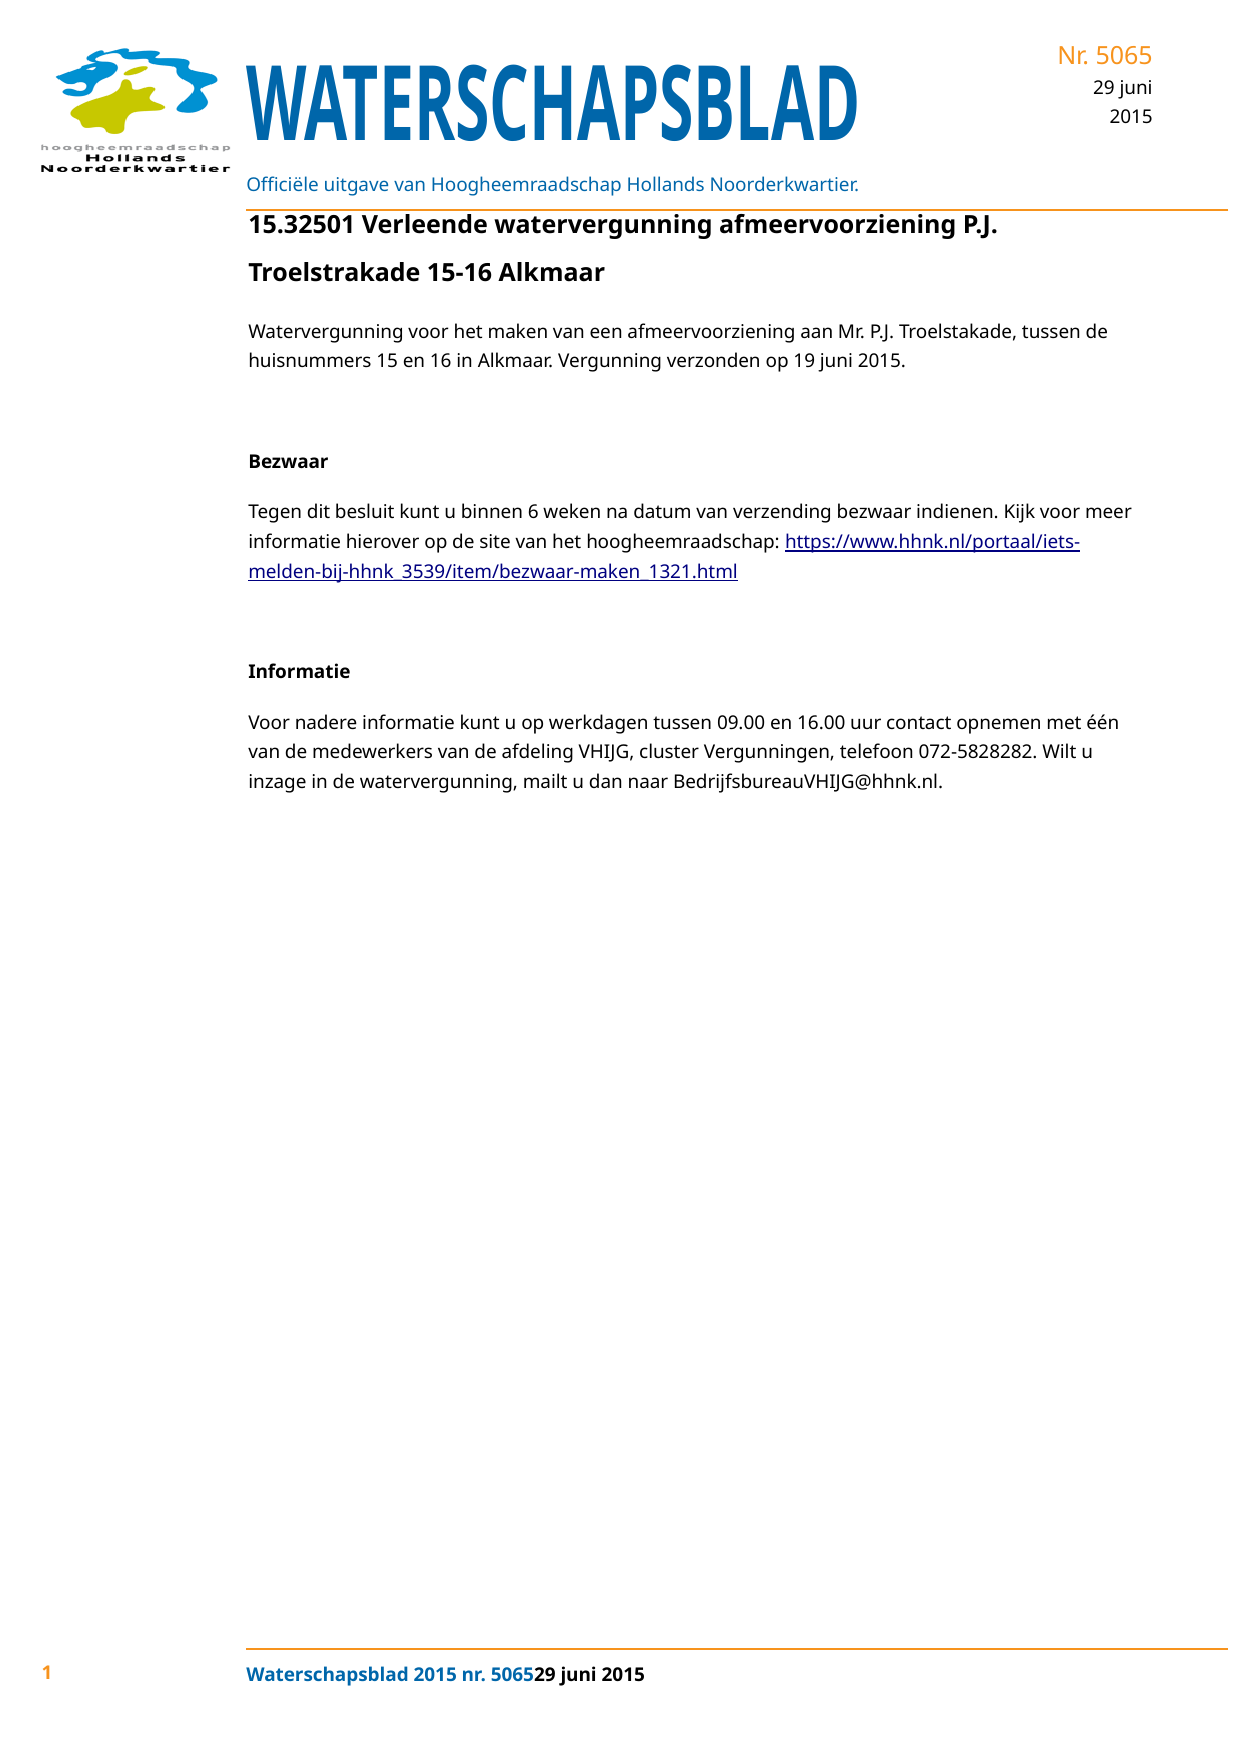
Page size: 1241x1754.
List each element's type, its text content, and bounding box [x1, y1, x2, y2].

text Bezwaar [248, 448, 1152, 474]
text Tegen dit besluit kunt u binnen 6 weken na datum van verzending bezwaar indienen. Kijk voor meer informatie hierover op de site van het hoogheemraadschap: https://www.hhnk.nl/portaal/iets-melden-bij-hhnk_3539/item/bezwaar-maken_1321.html [248, 499, 1152, 584]
text 15.32501 Verleende watervergunning afmeervoorziening P.J. Troelstrakade 15-16 Alkmaar [248, 211, 1152, 288]
picture [41, 47, 231, 172]
text Informatie [248, 659, 1152, 684]
text Watervergunning voor het maken van een afmeervoorziening aan Mr. P.J. Troelstakade, tussen de huisnummers 15 en 16 in Alkmaar. Vergunning verzonden op 19 juni 2015. [248, 318, 1152, 373]
text Voor nadere informatie kunt u op werkdagen tussen 09.00 en 16.00 uur contact opnemen met één van de medewerkers van de afdeling VHIJG, cluster Vergunningen, telefoon 072-5828282. Wilt u inzage in de watervergunning, mailt u dan naar BedrijfsbureauVHIJG@hhnk.nl. [248, 709, 1152, 794]
